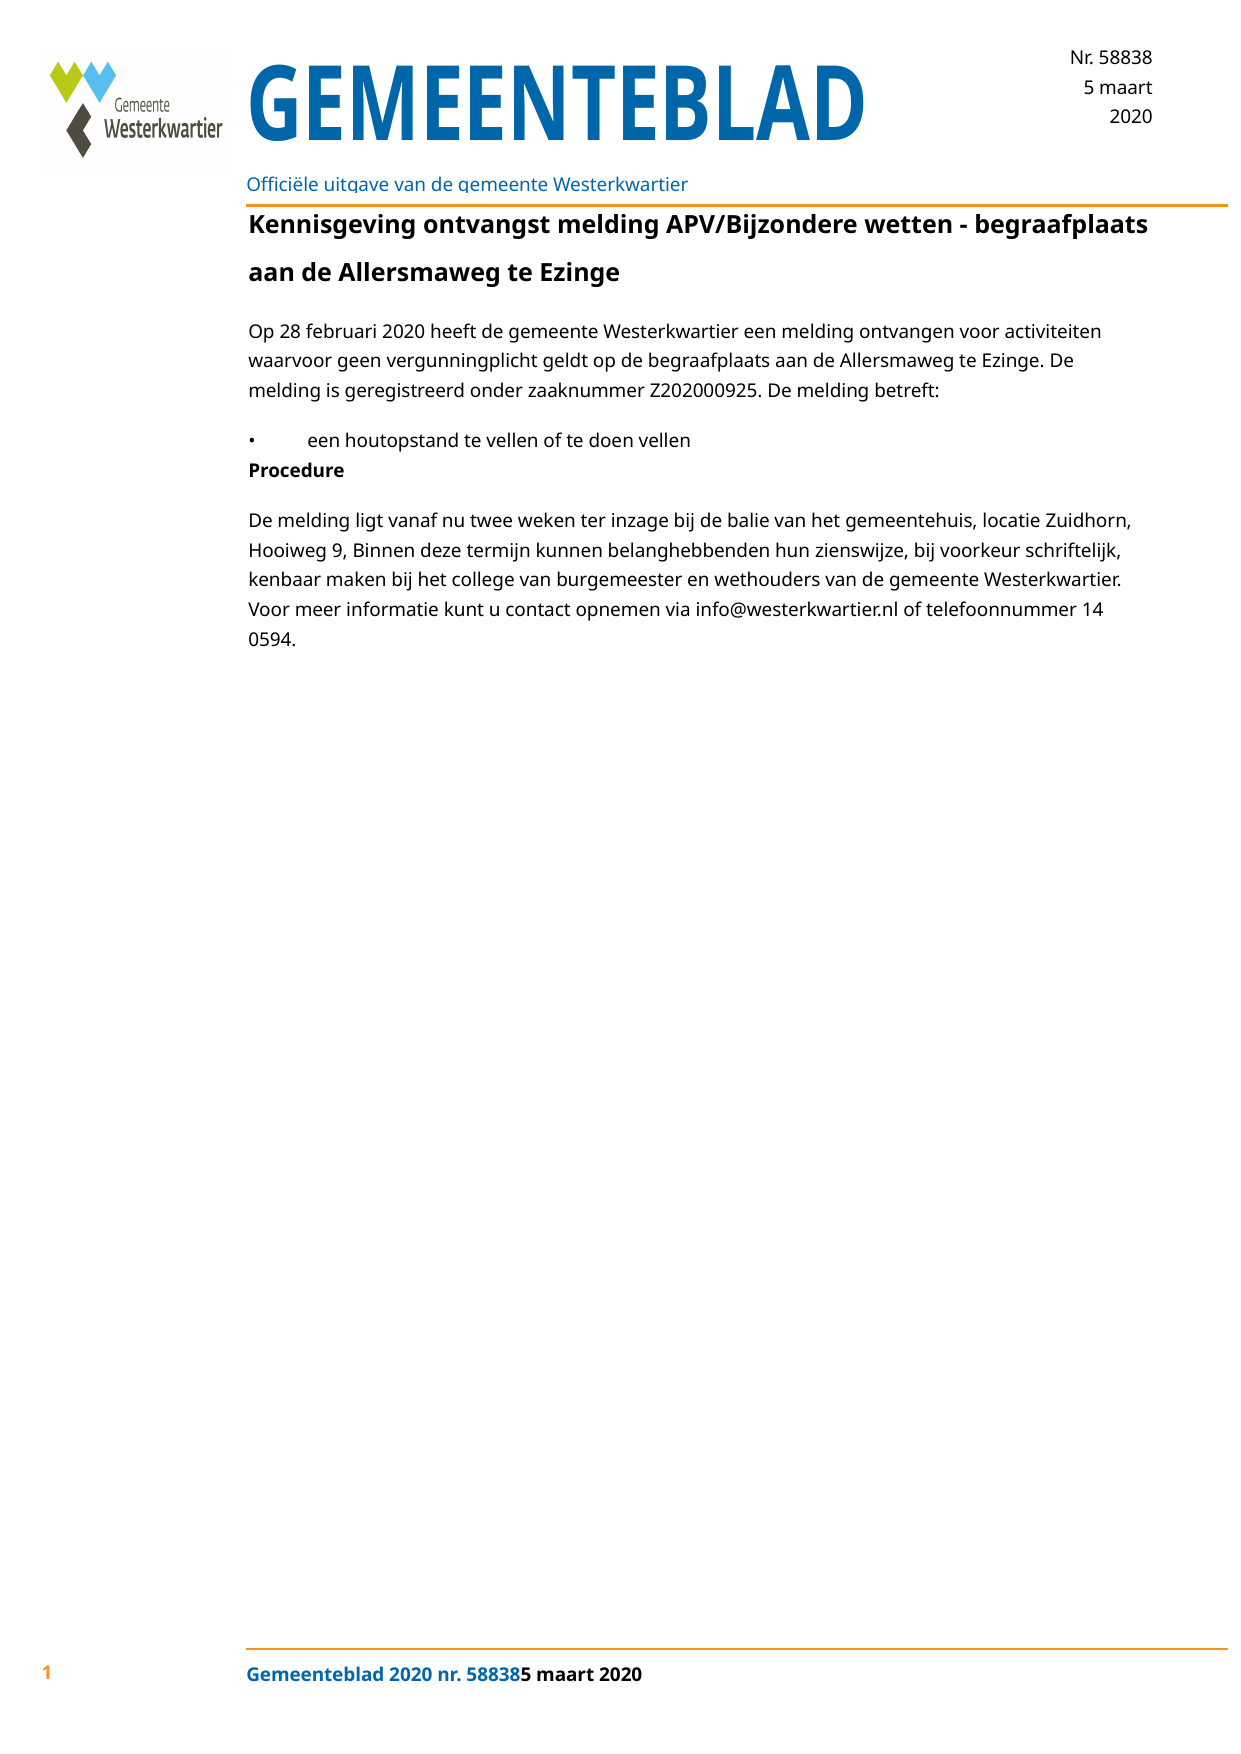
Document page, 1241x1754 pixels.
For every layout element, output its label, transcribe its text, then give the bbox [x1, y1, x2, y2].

text Op 28 februari 2020 heeft de gemeente Westerkwartier een melding ontvangen voor activiteiten waarvoor geen vergunningplicht geldt op de begraafplaats aan de Allersmaweg te Ezinge. De melding is geregistreerd onder zaaknummer Z202000925. De melding betreft: [248, 318, 1152, 403]
text Procedure [248, 457, 1152, 483]
picture [41, 47, 231, 172]
text De melding ligt vanaf nu twee weken ter inzage bij de balie van het gemeentehuis, locatie Zuidhorn, Hooiweg 9, Binnen deze termijn kunnen belanghebbenden hun zienswijze, bij voorkeur schriftelijk, kenbaar maken bij het college van burgemeester en wethouders van de gemeente Westerkwartier. Voor meer informatie kunt u contact opnemen via info@westerkwartier.nl of telefoonnummer 14 0594. [248, 507, 1152, 652]
text Kennisgeving ontvangst melding APV/Bijzondere wetten - begraafplaats aan de Allersmaweg te Ezinge [248, 207, 1152, 288]
list een houtopstand te vellen of te doen vellen [248, 427, 1152, 453]
